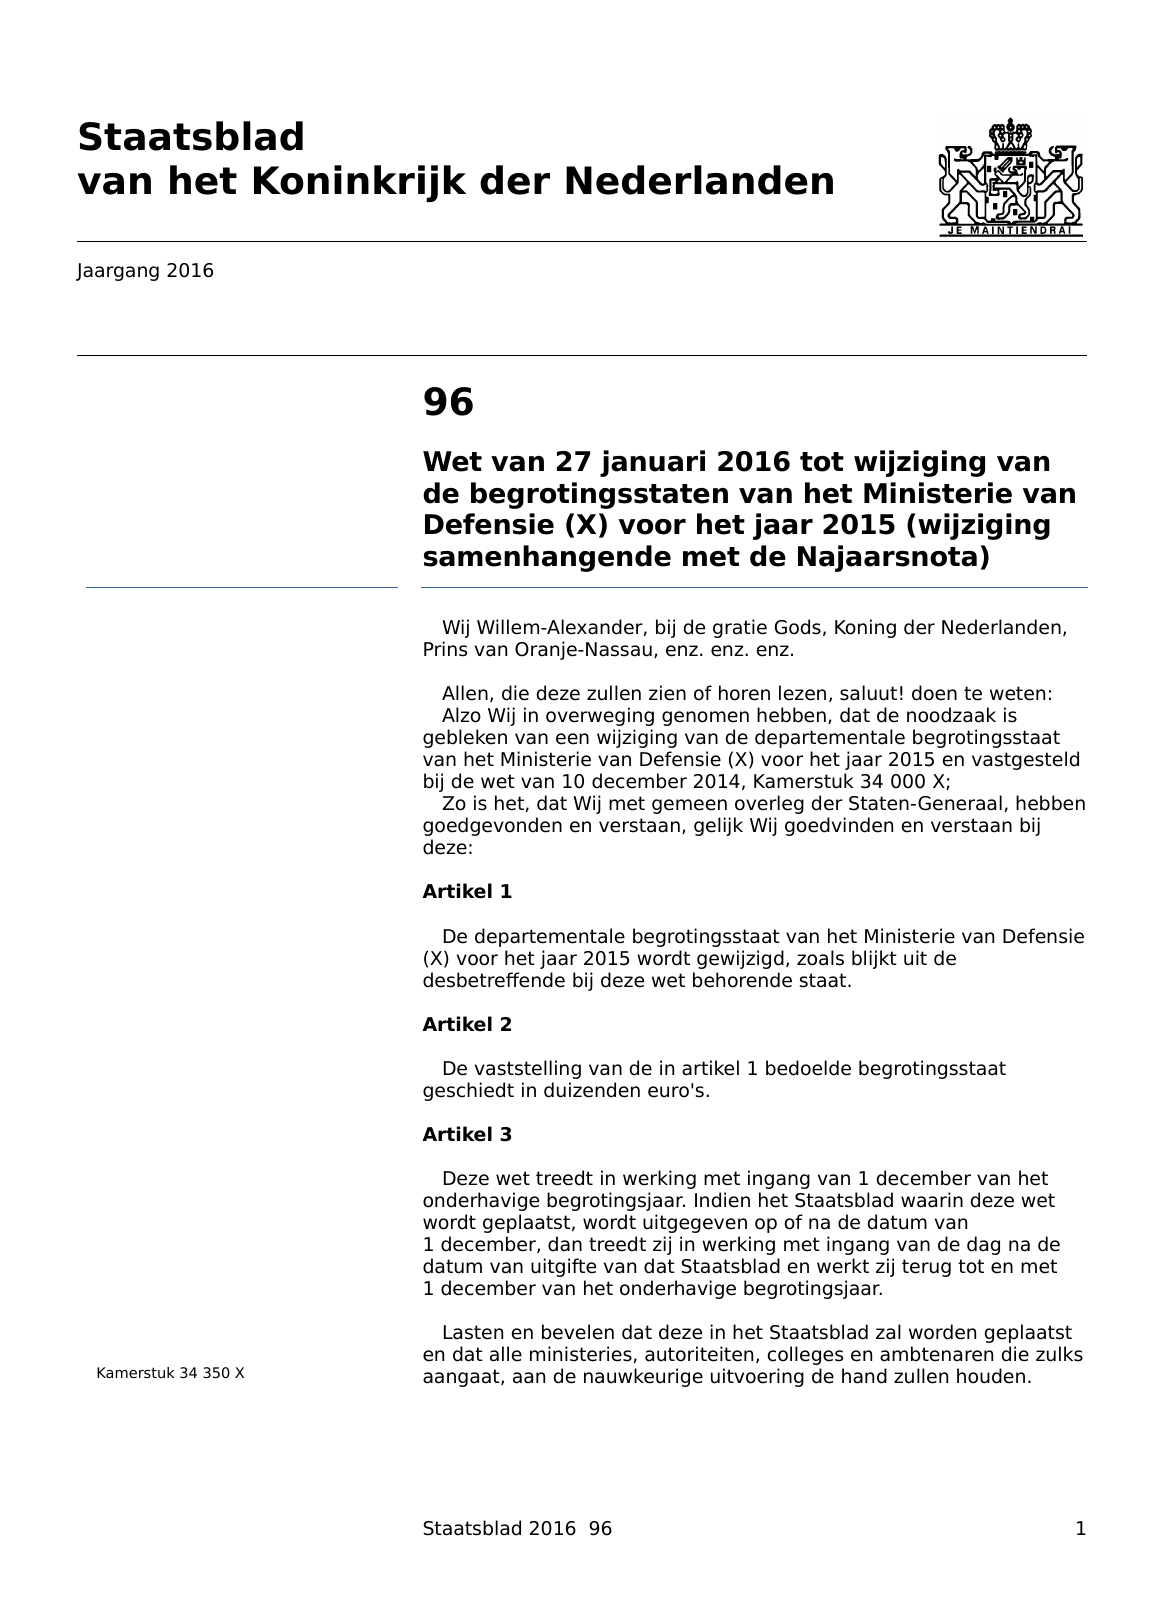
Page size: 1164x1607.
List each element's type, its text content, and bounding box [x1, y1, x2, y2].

text De departementale begrotingsstaat van het Ministerie van Defensie (X) voor het jaar 2015 wordt gewijzigd, zoals blijkt uit de desbetreffende bij deze wet behorende staat. [422, 926, 1087, 991]
text Zo is het, dat Wij met gemeen overleg der Staten-Generaal, hebben goedgevonden en verstaan, gelijk Wij goedvinden en verstaan bij deze: [422, 793, 1087, 859]
subtitle Artikel 1 [422, 881, 1087, 903]
table_header [886, 100, 1087, 241]
text Allen, die deze zullen zien of horen lezen, saluut! doen te weten: [422, 683, 1087, 705]
picture [936, 115, 1087, 240]
text Kamerstuk 34 350 X [77, 1365, 396, 1382]
text Lasten en bevelen dat deze in het Staatsblad zal worden geplaatst en dat alle ministeries, autoriteiten, colleges en ambtenaren die zulks aangaat, aan de nauwkeurige uitvoering de hand zullen houden. [422, 1322, 1087, 1388]
text Deze wet treedt in werking met ingang van 1 december van het onderhavige begrotingsjaar. Indien het Staatsblad waarin deze wet wordt geplaatst, wordt uitgegeven op of na de datum van 1 december, dan treedt zij in werking met ingang van de dag na de datum van uitgifte van dat Staatsblad en werkt zij terug tot en met 1 december van het onderhavige begrotingsjaar. [422, 1168, 1087, 1300]
text Wet van 27 januari 2016 tot wijziging van de begrotingsstaten van het Ministerie van Defensie (X) voor het jaar 2015 (wijziging samenhangende met de Najaarsnota) [422, 447, 1087, 573]
text De vaststelling van de in artikel 1 bedoelde begrotingsstaat geschiedt in duizenden euro's. [422, 1058, 1087, 1102]
text Wij Willem-Alexander, bij de gratie Gods, Koning der Nederlanden, Prins van Oranje-Nassau, enz. enz. enz. [422, 617, 1087, 661]
table_cell Jaargang 2016 [77, 242, 1087, 355]
subtitle Artikel 2 [422, 1014, 1087, 1036]
table_header Staatsblad van het Koninkrijk der Nederlanden [77, 100, 886, 241]
subtitle 96 [422, 381, 1087, 424]
subtitle Artikel 3 [422, 1124, 1087, 1146]
text Alzo Wij in overweging genomen hebben, dat de noodzaak is gebleken van een wijziging van de departementale begrotingsstaat van het Ministerie van Defensie (X) voor het jaar 2015 en vastgesteld bij de wet van 10 december 2014, Kamerstuk 34 000 X; [422, 705, 1087, 793]
